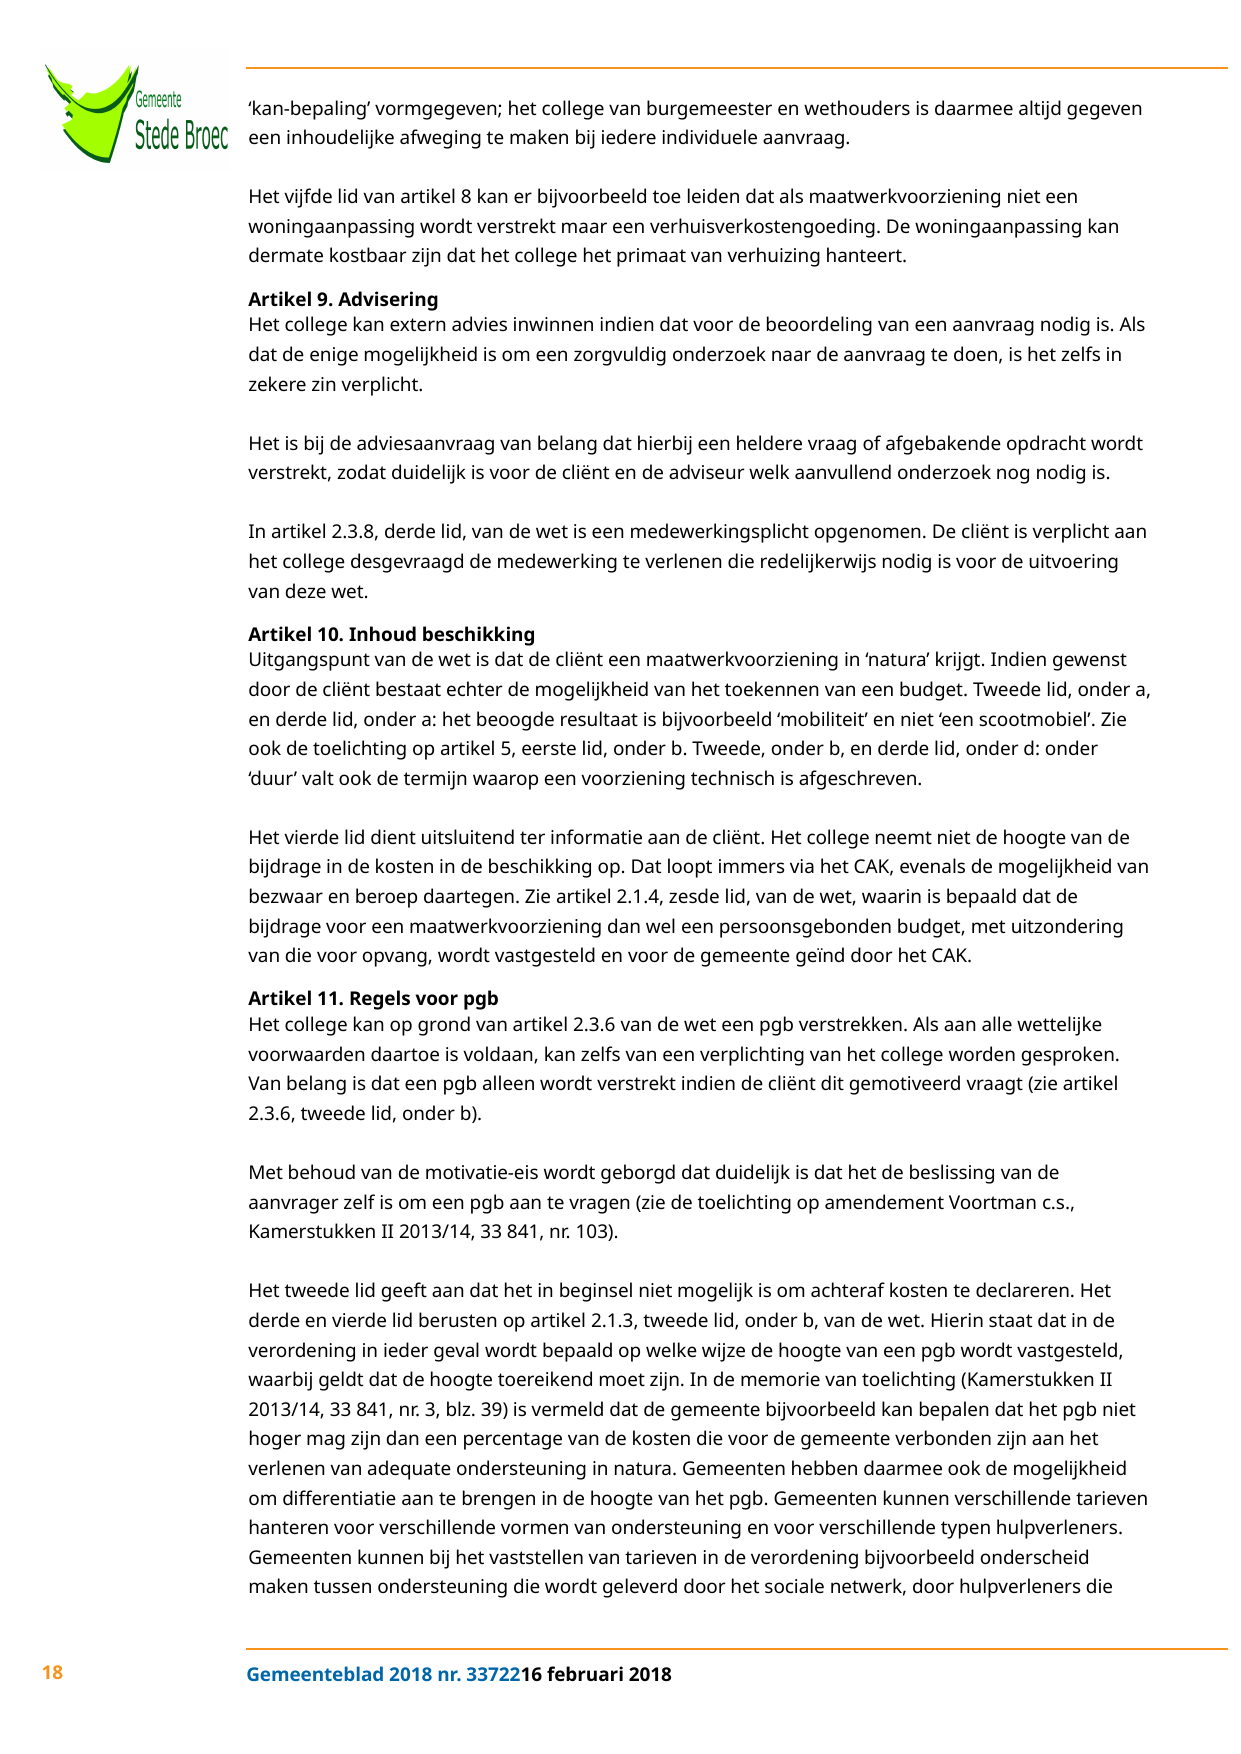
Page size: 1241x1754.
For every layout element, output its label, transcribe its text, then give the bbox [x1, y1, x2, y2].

text ‘kan-bepaling’ vormgegeven; het college van burgemeester en wethouders is daarmee altijd gegeven een inhoudelijke afweging te maken bij iedere individuele aanvraag. [248, 95, 1152, 150]
text Het vijfde lid van artikel 8 kan er bijvoorbeeld toe leiden dat als maatwerkvoorziening niet een woningaanpassing wordt verstrekt maar een verhuisverkostengoeding. De woningaanpassing kan dermate kostbaar zijn dat het college het primaat van verhuizing hanteert. [248, 183, 1152, 268]
text Artikel 11. Regels voor pgb [248, 986, 1152, 1011]
text Artikel 9. Advisering [248, 286, 1152, 312]
text Met behoud van de motivatie-eis wordt geborgd dat duidelijk is dat het de beslissing van de aanvrager zelf is om een pgb aan te vragen (zie de toelichting op amendement Voortman c.s., Kamerstukken II 2013/14, 33 841, nr. 103). [248, 1159, 1152, 1244]
text Het is bij de adviesaanvraag van belang dat hierbij een heldere vraag of afgebakende opdracht wordt verstrekt, zodat duidelijk is voor de cliёnt en de adviseur welk aanvullend onderzoek nog nodig is. [248, 430, 1152, 485]
text Het college kan extern advies inwinnen indien dat voor de beoordeling van een aanvraag nodig is. Als dat de enige mogelijkheid is om een zorgvuldig onderzoek naar de aanvraag te doen, is het zelfs in zekere zin verplicht. [248, 312, 1152, 396]
picture [41, 47, 231, 172]
text In artikel 2.3.8, derde lid, van de wet is een medewerkingsplicht opgenomen. De cliёnt is verplicht aan het college desgevraagd de medewerking te verlenen die redelijkerwijs nodig is voor de uitvoering van deze wet. [248, 519, 1152, 603]
text Het college kan op grond van artikel 2.3.6 van de wet een pgb verstrekken. Als aan alle wettelijke voorwaarden daartoe is voldaan, kan zelfs van een verplichting van het college worden gesproken. Van belang is dat een pgb alleen wordt verstrekt indien de cliёnt dit gemotiveerd vraagt (zie artikel 2.3.6, tweede lid, onder b). [248, 1011, 1152, 1126]
text Uitgangspunt van de wet is dat de cliёnt een maatwerkvoorziening in ‘natura’ krijgt. Indien gewenst door de cliёnt bestaat echter de mogelijkheid van het toekennen van een budget. Tweede lid, onder a, en derde lid, onder a: het beoogde resultaat is bijvoorbeeld ‘mobiliteit’ en niet ‘een scootmobiel’. Zie ook de toelichting op artikel 5, eerste lid, onder b. Tweede, onder b, en derde lid, onder d: onder ‘duur’ valt ook de termijn waarop een voorziening technisch is afgeschreven. [248, 647, 1152, 791]
text Artikel 10. Inhoud beschikking [248, 621, 1152, 647]
text Het vierde lid dient uitsluitend ter informatie aan de cliënt. Het college neemt niet de hoogte van de bijdrage in de kosten in de beschikking op. Dat loopt immers via het CAK, evenals de mogelijkheid van bezwaar en beroep daartegen. Zie artikel 2.1.4, zesde lid, van de wet, waarin is bepaald dat de bijdrage voor een maatwerkvoorziening dan wel een persoonsgebonden budget, met uitzondering van die voor opvang, wordt vastgesteld en voor de gemeente geïnd door het CAK. [248, 824, 1152, 968]
text Het tweede lid geeft aan dat het in beginsel niet mogelijk is om achteraf kosten te declareren. Het derde en vierde lid berusten op artikel 2.1.3, tweede lid, onder b, van de wet. Hierin staat dat in de verordening in ieder geval wordt bepaald op welke wijze de hoogte van een pgb wordt vastgesteld, waarbij geldt dat de hoogte toereikend moet zijn. In de memorie van toelichting (Kamerstukken II 2013/14, 33 841, nr. 3, blz. 39) is vermeld dat de gemeente bijvoorbeeld kan bepalen dat het pgb niet hoger mag zijn dan een percentage van de kosten die voor de gemeente verbonden zijn aan het verlenen van adequate ondersteuning in natura. Gemeenten hebben daarmee ook de mogelijkheid om differentiatie aan te brengen in de hoogte van het pgb. Gemeenten kunnen verschillende tarieven hanteren voor verschillende vormen van ondersteuning en voor verschillende typen hulpverleners. Gemeenten kunnen bij het vaststellen van tarieven in de verordening bijvoorbeeld onderscheid maken tussen ondersteuning die wordt geleverd door het sociale netwerk, door hulpverleners die [248, 1278, 1152, 1599]
